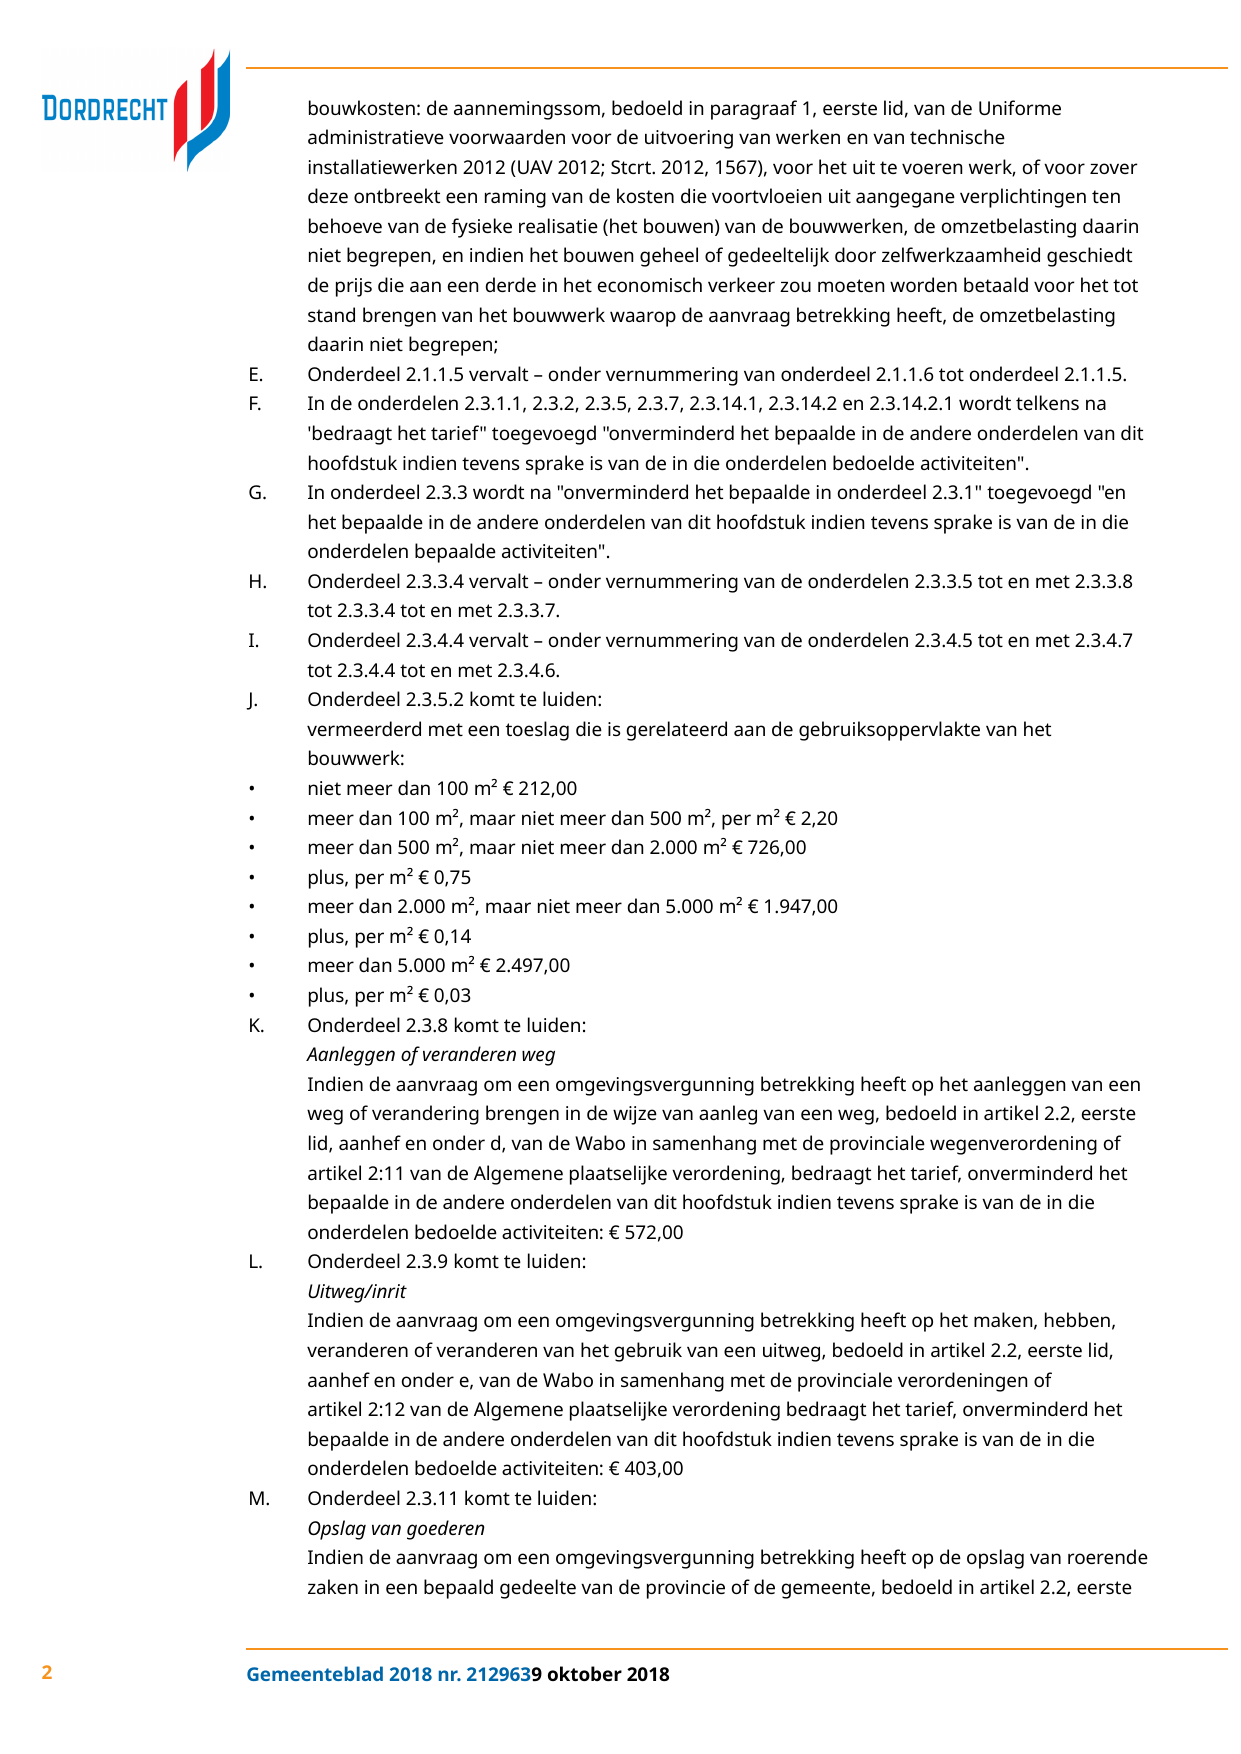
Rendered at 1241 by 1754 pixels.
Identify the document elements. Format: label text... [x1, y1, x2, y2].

list meer dan 500 m², maar niet meer dan 2.000 m² € 726,00 [248, 834, 1152, 860]
list meer dan 5.000 m² € 2.497,00 [248, 953, 1152, 978]
list Indien de aanvraag om een omgevingsvergunning betrekking heeft op het maken, hebben, veranderen of veranderen van het gebruik van een uitweg, bedoeld in artikel 2.2, eerste lid, aanhef en onder e, van de Wabo in samenhang met de provinciale verordeningen of artikel 2:12 van de Algemene plaatselijke verordening bedraagt het tarief, onverminderd het bepaalde in de andere onderdelen van dit hoofdstuk indien tevens sprake is van de in die onderdelen bedoelde activiteiten: € 403,00 [248, 1308, 1152, 1481]
list Opslag van goederen [248, 1515, 1152, 1541]
list Onderdeel 2.1.1.5 vervalt – onder vernummering van onderdeel 2.1.1.6 tot onderdeel 2.1.1.5. [248, 361, 1152, 387]
list Onderdeel 2.3.9 komt te luiden: [248, 1248, 1152, 1274]
list Aanleggen of veranderen weg [248, 1041, 1152, 1067]
picture [41, 47, 231, 172]
list Uitweg/inrit [248, 1278, 1152, 1304]
list Onderdeel 2.3.11 komt te luiden: [248, 1485, 1152, 1511]
list bouwkosten: de aannemingssom, bedoeld in paragraaf 1, eerste lid, van de Uniforme administratieve voorwaarden voor de uitvoering van werken en van technische installatiewerken 2012 (UAV 2012; Stcrt. 2012, 1567), voor het uit te voeren werk, of voor zover deze ontbreekt een raming van de kosten die voortvloeien uit aangegane verplichtingen ten behoeve van de fysieke realisatie (het bouwen) van de bouwwerken, de omzetbelasting daarin niet begrepen, en indien het bouwen geheel of gedeeltelijk door zelfwerkzaamheid geschiedt de prijs die aan een derde in het economisch verkeer zou moeten worden betaald voor het tot stand brengen van het bouwwerk waarop de aanvraag betrekking heeft, de omzetbelasting daarin niet begrepen; [248, 95, 1152, 357]
list vermeerderd met een toeslag die is gerelateerd aan de gebruiksoppervlakte van het bouwwerk: [248, 716, 1152, 771]
list niet meer dan 100 m² € 212,00 [248, 775, 1152, 801]
list meer dan 2.000 m², maar niet meer dan 5.000 m² € 1.947,00 [248, 893, 1152, 919]
list meer dan 100 m², maar niet meer dan 500 m², per m² € 2,20 [248, 805, 1152, 831]
list Onderdeel 2.3.5.2 komt te luiden: [248, 686, 1152, 712]
list Indien de aanvraag om een omgevingsvergunning betrekking heeft op de opslag van roerende zaken in een bepaald gedeelte van de provincie of de gemeente, bedoeld in artikel 2.2, eerste [248, 1544, 1152, 1600]
list Indien de aanvraag om een omgevingsvergunning betrekking heeft op het aanleggen van een weg of verandering brengen in de wijze van aanleg van een weg, bedoeld in artikel 2.2, eerste lid, aanhef en onder d, van de Wabo in samenhang met de provinciale wegenverordening of artikel 2:11 van de Algemene plaatselijke verordening, bedraagt het tarief, onverminderd het bepaalde in de andere onderdelen van dit hoofdstuk indien tevens sprake is van de in die onderdelen bedoelde activiteiten: € 572,00 [248, 1071, 1152, 1245]
list Onderdeel 2.3.8 komt te luiden: [248, 1012, 1152, 1038]
list Onderdeel 2.3.4.4 vervalt – onder vernummering van de onderdelen 2.3.4.5 tot en met 2.3.4.7 tot 2.3.4.4 tot en met 2.3.4.6. [248, 627, 1152, 683]
list plus, per m² € 0,75 [248, 864, 1152, 890]
list In de onderdelen 2.3.1.1, 2.3.2, 2.3.5, 2.3.7, 2.3.14.1, 2.3.14.2 en 2.3.14.2.1 wordt telkens na 'bedraagt het tarief" toegevoegd "onverminderd het bepaalde in de andere onderdelen van dit hoofdstuk indien tevens sprake is van de in die onderdelen bedoelde activiteiten". [248, 391, 1152, 476]
list Onderdeel 2.3.3.4 vervalt – onder vernummering van de onderdelen 2.3.3.5 tot en met 2.3.3.8 tot 2.3.3.4 tot en met 2.3.3.7. [248, 568, 1152, 623]
list In onderdeel 2.3.3 wordt na "onverminderd het bepaalde in onderdeel 2.3.1" toegevoegd "en het bepaalde in de andere onderdelen van dit hoofdstuk indien tevens sprake is van de in die onderdelen bepaalde activiteiten". [248, 479, 1152, 564]
list plus, per m² € 0,03 [248, 982, 1152, 1008]
list plus, per m² € 0,14 [248, 923, 1152, 949]
